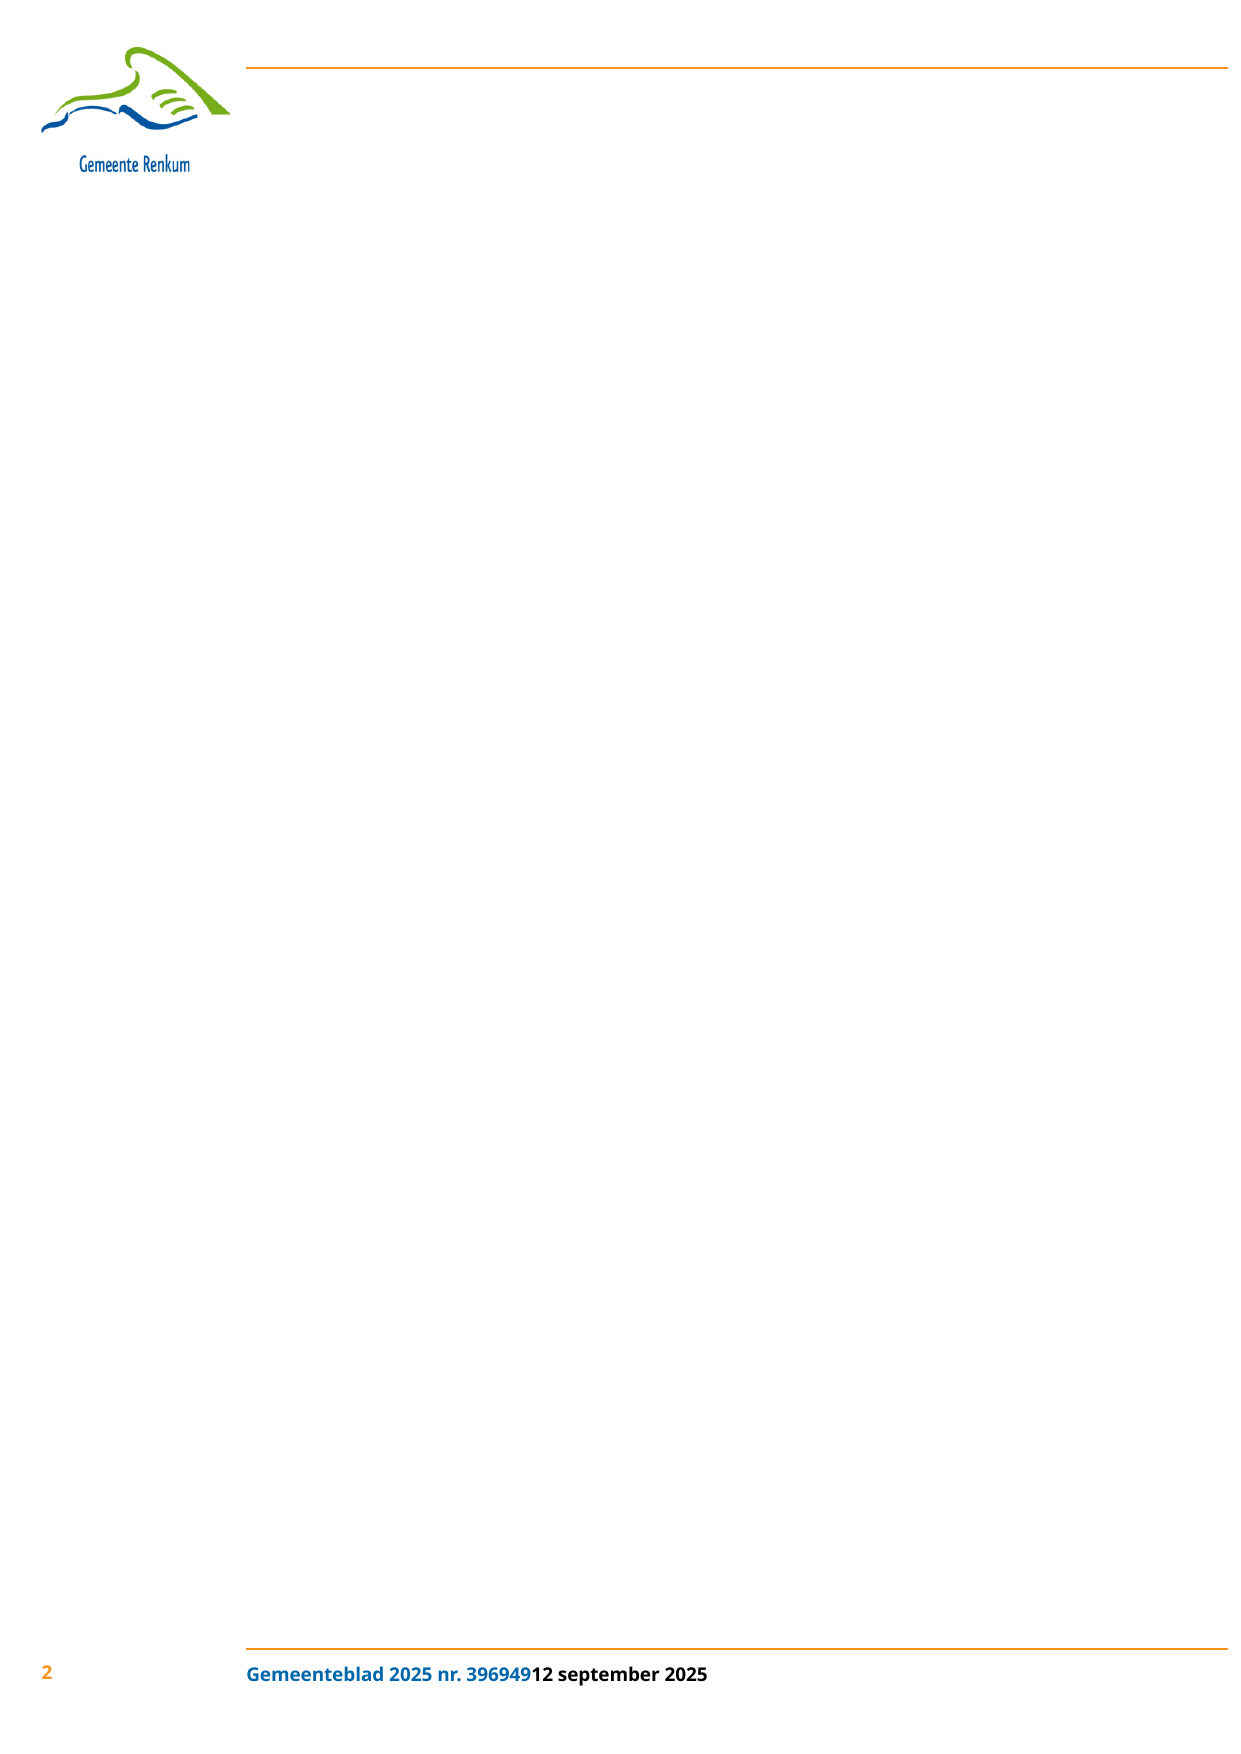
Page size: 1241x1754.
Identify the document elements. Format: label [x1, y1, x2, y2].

picture [41, 47, 231, 172]
